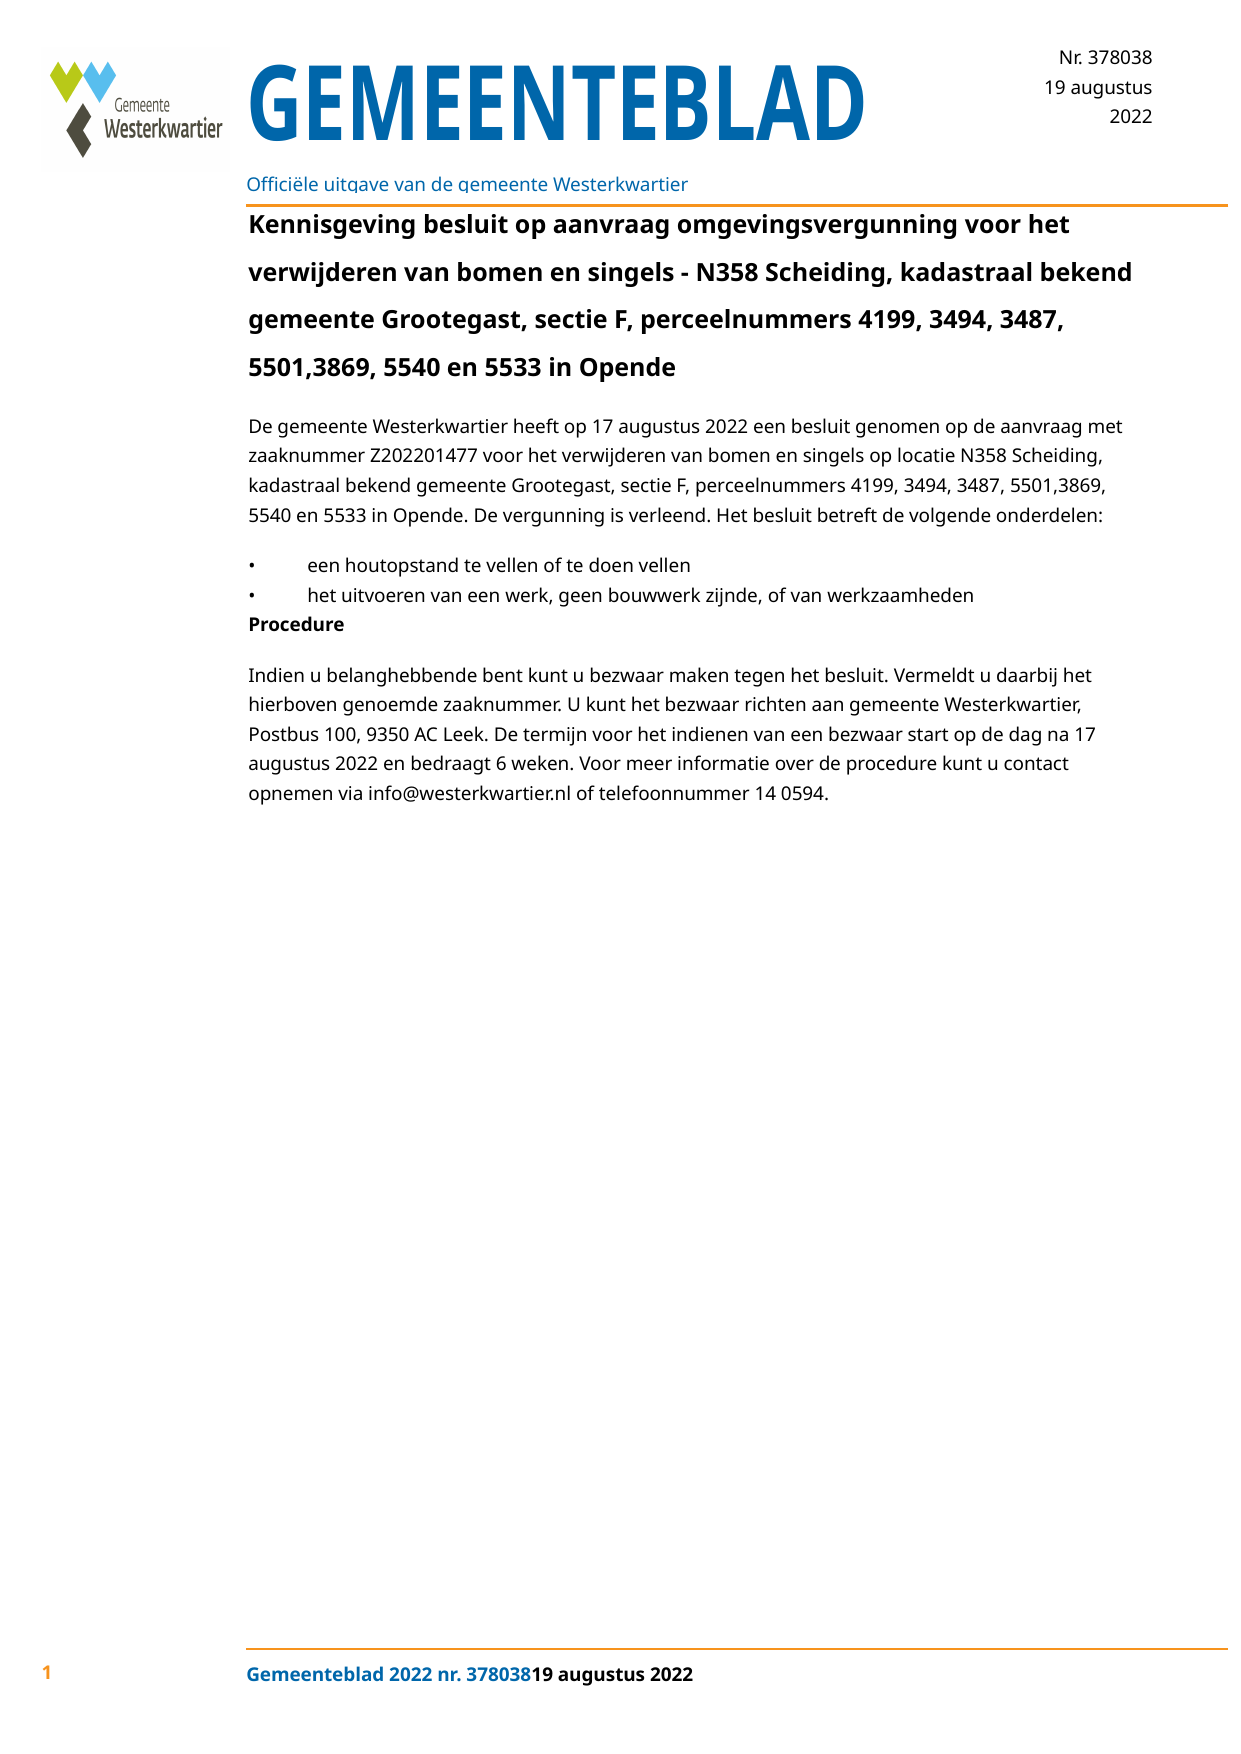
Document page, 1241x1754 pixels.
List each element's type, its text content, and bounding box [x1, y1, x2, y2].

picture [41, 47, 231, 172]
text Indien u belanghebbende bent kunt u bezwaar maken tegen het besluit. Vermeldt u daarbij het hierboven genoemde zaaknummer. U kunt het bezwaar richten aan gemeente Westerkwartier, Postbus 100, 9350 AC Leek. De termijn voor het indienen van een bezwaar start op de dag na 17 augustus 2022 en bedraagt 6 weken. Voor meer informatie over de procedure kunt u contact opnemen via info@westerkwartier.nl of telefoonnummer 14 0594. [248, 662, 1152, 806]
text Procedure [248, 611, 1152, 637]
text Kennisgeving besluit op aanvraag omgevingsvergunning voor het verwijderen van bomen en singels - N358 Scheiding, kadastraal bekend gemeente Grootegast, sectie F, perceelnummers 4199, 3494, 3487, 5501,3869, 5540 en 5533 in Opende [248, 207, 1152, 384]
list het uitvoeren van een werk, geen bouwwerk zijnde, of van werkzaamheden [248, 582, 1152, 608]
text De gemeente Westerkwartier heeft op 17 augustus 2022 een besluit genomen op de aanvraag met zaaknummer Z202201477 voor het verwijderen van bomen en singels op locatie N358 Scheiding, kadastraal bekend gemeente Grootegast, sectie F, perceelnummers 4199, 3494, 3487, 5501,3869, 5540 en 5533 in Opende. De vergunning is verleend. Het besluit betreft de volgende onderdelen: [248, 413, 1152, 528]
list een houtopstand te vellen of te doen vellen [248, 552, 1152, 578]
